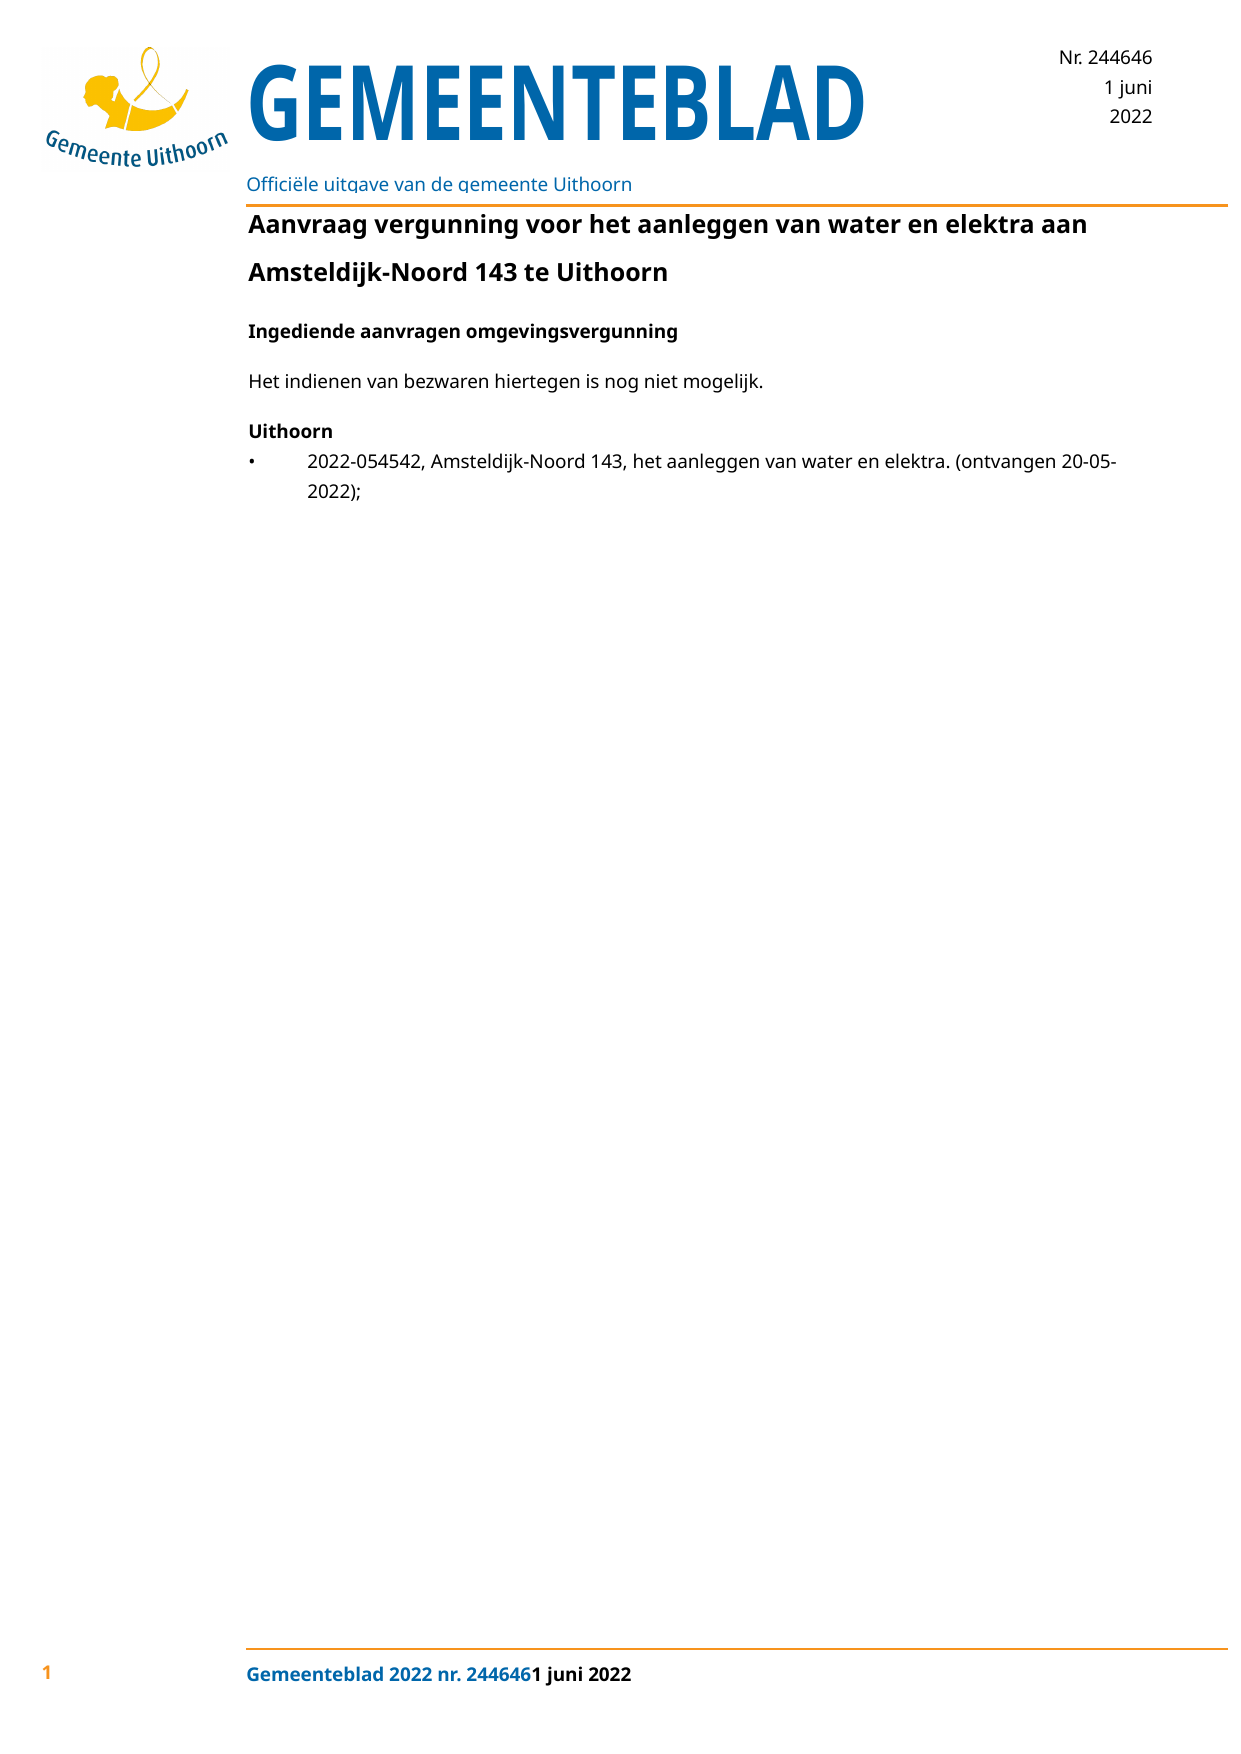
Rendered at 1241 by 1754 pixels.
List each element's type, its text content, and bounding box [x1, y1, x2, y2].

text Aanvraag vergunning voor het aanleggen van water en elektra aan Amsteldijk-Noord 143 te Uithoorn [248, 207, 1152, 288]
text Uithoorn [248, 419, 1152, 444]
picture [41, 47, 231, 172]
list 2022-054542, Amsteldijk-Noord 143, het aanleggen van water en elektra. (ontvangen 20-05-2022); [248, 448, 1152, 504]
text Ingediende aanvragen omgevingsvergunning [248, 318, 1152, 344]
text Het indienen van bezwaren hiertegen is nog niet mogelijk. [248, 368, 1152, 394]
